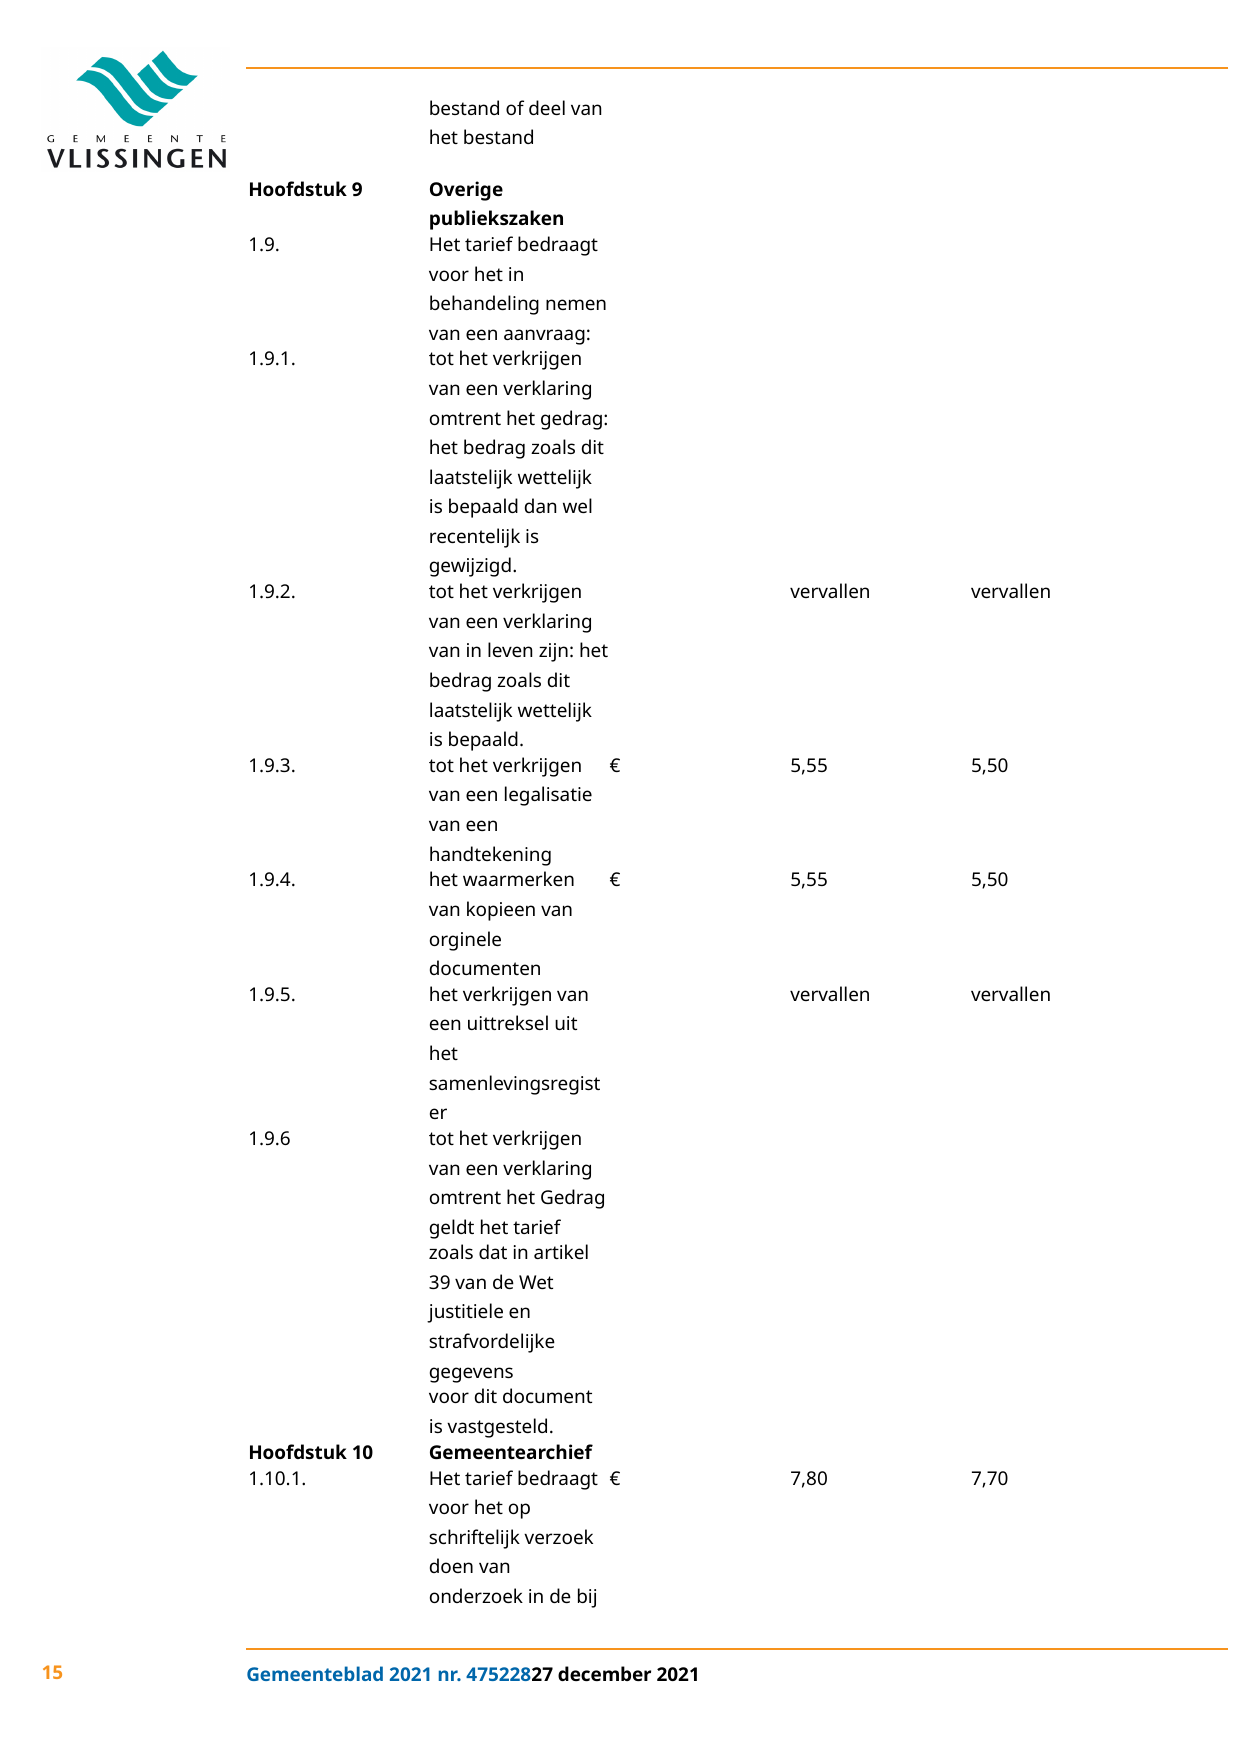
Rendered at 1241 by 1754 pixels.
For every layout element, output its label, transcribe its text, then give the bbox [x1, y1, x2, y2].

table_cell zoals dat in artikel 39 van de Wet justitiele en strafvordelijke gegevens [429, 1240, 609, 1384]
table_cell 1.9.1. [248, 346, 429, 578]
table_cell 5,50 [971, 867, 1152, 981]
table_cell [609, 981, 790, 1125]
table_cell [971, 150, 1152, 176]
table_cell 7,80 [790, 1465, 971, 1609]
table_cell [790, 1439, 971, 1465]
table_cell [609, 1384, 790, 1439]
table_cell vervallen [971, 579, 1152, 752]
table_cell [609, 579, 790, 752]
table_cell tot het verkrijgen van een legalisatie van een handtekening [429, 752, 609, 867]
table_cell vervallen [790, 981, 971, 1125]
table_cell [971, 1384, 1152, 1439]
table_cell [248, 150, 429, 176]
table_cell [971, 176, 1152, 231]
table_cell vervallen [790, 579, 971, 752]
table_cell tot het verkrijgen van een verklaring omtrent het Gedrag geldt het tarief [429, 1125, 609, 1239]
table_cell 1.9.4. [248, 867, 429, 981]
table_cell [609, 176, 790, 231]
table_cell [609, 150, 790, 176]
table_cell [609, 1125, 790, 1239]
table_cell € [609, 867, 790, 981]
table_cell [790, 1384, 971, 1439]
table_cell [790, 150, 971, 176]
table_cell [971, 346, 1152, 578]
table_cell 1.9.6 [248, 1125, 429, 1239]
table_cell [971, 1125, 1152, 1239]
table_cell 5,55 [790, 867, 971, 981]
table_cell [971, 231, 1152, 346]
table_cell [609, 1240, 790, 1384]
table_cell bestand of deel van het bestand [429, 95, 609, 150]
table_cell Gemeentearchief [429, 1439, 609, 1465]
table_cell tot het verkrijgen van een verklaring omtrent het gedrag: het bedrag zoals dit laatstelijk wettelijk is bepaald dan wel recentelijk is gewijzigd. [429, 346, 609, 578]
table_cell [609, 95, 790, 150]
table_cell vervallen [971, 981, 1152, 1125]
table_cell Het tarief bedraagt voor het in behandeling nemen van een aanvraag: [429, 231, 609, 346]
table_cell [609, 1439, 790, 1465]
table_cell [971, 1439, 1152, 1465]
table_cell [609, 346, 790, 578]
table_cell 1.9.2. [248, 579, 429, 752]
table_cell het waarmerken van kopieen van orginele documenten [429, 867, 609, 981]
table_cell [790, 346, 971, 578]
table_cell [429, 150, 609, 176]
table_cell voor dit document is vastgesteld. [429, 1384, 609, 1439]
table_cell [790, 176, 971, 231]
table_cell Overige publiekszaken [429, 176, 609, 231]
table_cell Hoofdstuk 10 [248, 1439, 429, 1465]
table_cell het verkrijgen van een uittreksel uit het samenlevingsregister [429, 981, 609, 1125]
table_cell Hoofdstuk 9 [248, 176, 429, 231]
table_cell [790, 1240, 971, 1384]
table_cell 7,70 [971, 1465, 1152, 1609]
table_cell [790, 95, 971, 150]
table_cell [248, 1384, 429, 1439]
table_cell [790, 1125, 971, 1239]
table_cell [248, 1240, 429, 1384]
table_cell 1.9.5. [248, 981, 429, 1125]
table_cell € [609, 1465, 790, 1609]
table_cell 1.9.3. [248, 752, 429, 867]
table_cell tot het verkrijgen van een verklaring van in leven zijn: het bedrag zoals dit laatstelijk wettelijk is bepaald. [429, 579, 609, 752]
table_cell [971, 95, 1152, 150]
table_cell € [609, 752, 790, 867]
table_cell [609, 231, 790, 346]
table_cell 5,55 [790, 752, 971, 867]
table_cell 1.9. [248, 231, 429, 346]
table_cell [971, 1240, 1152, 1384]
table_cell 5,50 [971, 752, 1152, 867]
table_cell Het tarief bedraagt voor het op schriftelijk verzoek doen van onderzoek in de bij [429, 1465, 609, 1609]
picture [41, 47, 231, 172]
table_cell [790, 231, 971, 346]
table_cell [248, 95, 429, 150]
table_cell 1.10.1. [248, 1465, 429, 1609]
